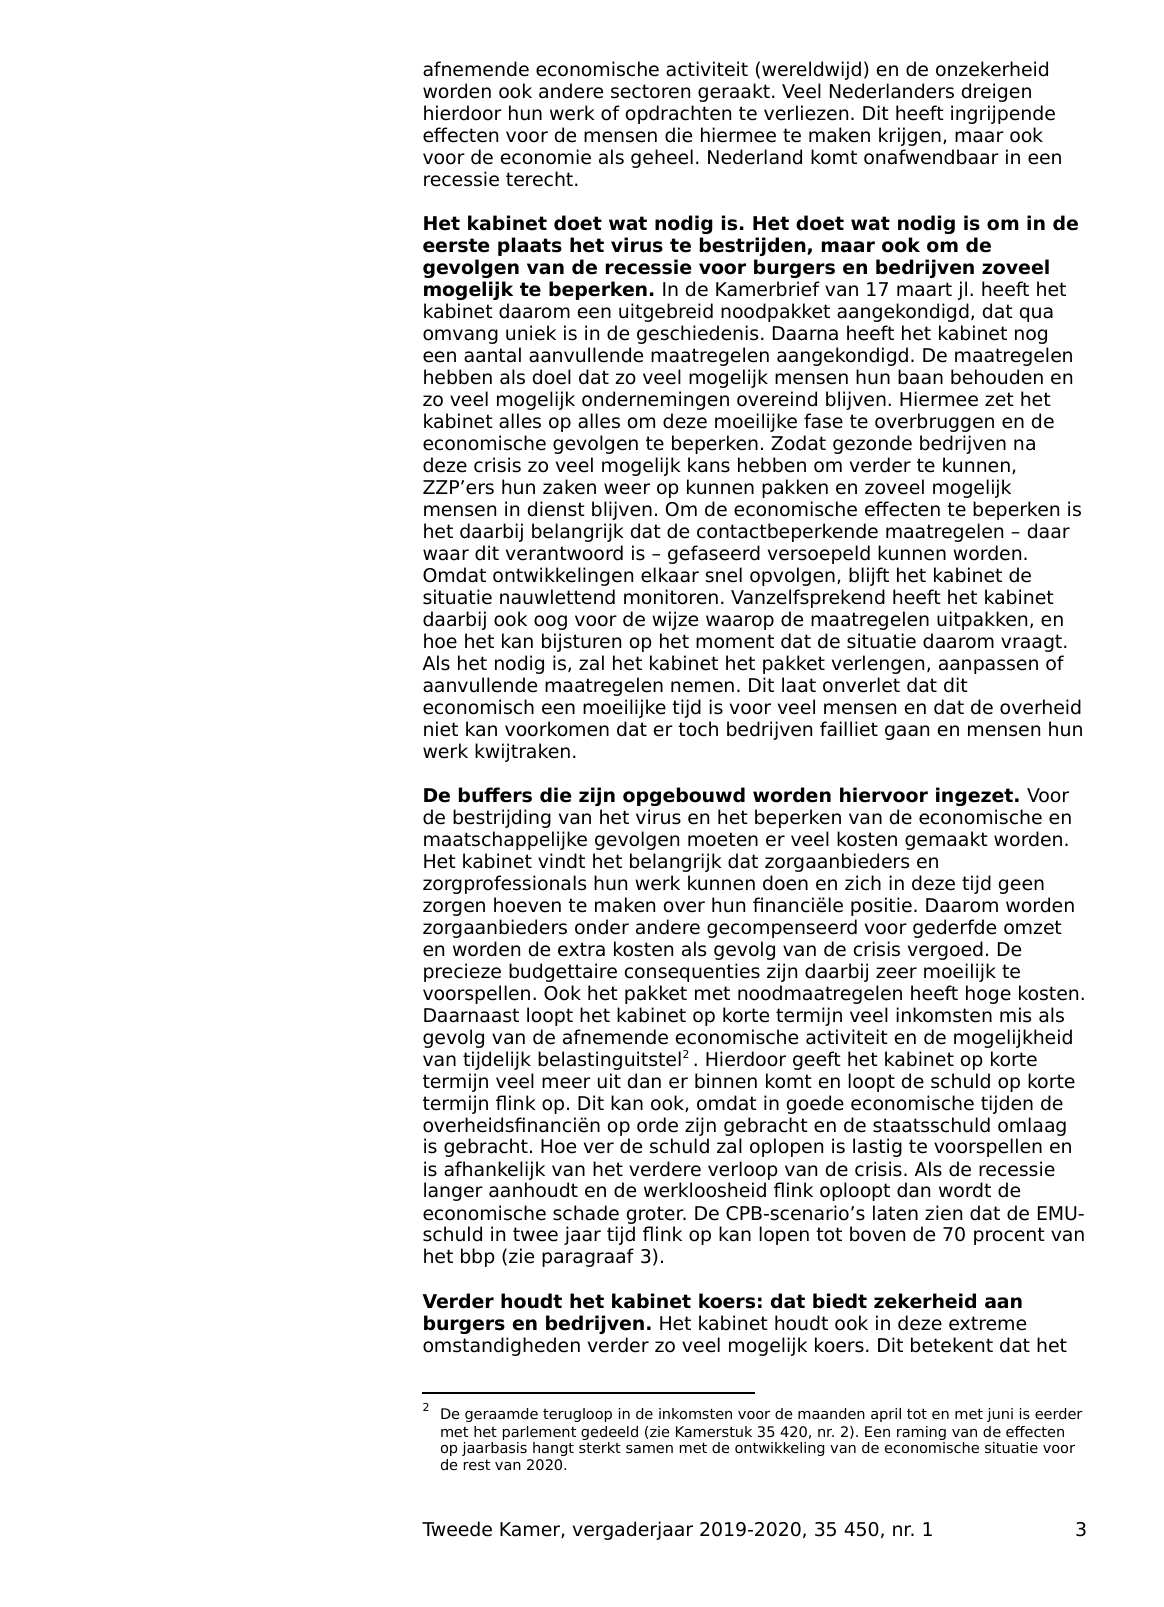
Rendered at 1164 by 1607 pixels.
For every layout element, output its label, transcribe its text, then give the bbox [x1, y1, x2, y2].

text De geraamde terugloop in de inkomsten voor de maanden april tot en met juni is eerder met het parlement gedeeld (zie Kamerstuk 35 420, nr. 2). Een raming van de effecten op jaarbasis hangt sterkt samen met de ontwikkeling van de economische situatie voor de rest van 2020. [422, 1402, 1087, 1474]
text afnemende economische activiteit (wereldwijd) en de onzekerheid worden ook andere sectoren geraakt. Veel Nederlanders dreigen hierdoor hun werk of opdrachten te verliezen. Dit heeft ingrijpende effecten voor de mensen die hiermee te maken krijgen, maar ook voor de economie als geheel. Nederland komt onafwendbaar in een recessie terecht. [422, 59, 1087, 191]
text De buffers die zijn opgebouwd worden hiervoor ingezet. Voor de bestrijding van het virus en het beperken van de economische en maatschappelijke gevolgen moeten er veel kosten gemaakt worden. Het kabinet vindt het belangrijk dat zorgaanbieders en zorgprofessionals hun werk kunnen doen en zich in deze tijd geen zorgen hoeven te maken over hun financiële positie. Daarom worden zorgaanbieders onder andere gecompenseerd voor gederfde omzet en worden de extra kosten als gevolg van de crisis vergoed. De precieze budgettaire consequenties zijn daarbij zeer moeilijk te voorspellen. Ook het pakket met noodmaatregelen heeft hoge kosten. Daarnaast loopt het kabinet op korte termijn veel inkomsten mis als gevolg van de afnemende economische activiteit en de mogelijkheid van tijdelijk belastinguitstel. Hierdoor geeft het kabinet op korte termijn veel meer uit dan er binnen komt en loopt de schuld op korte termijn flink op. Dit kan ook, omdat in goede economische tijden de overheidsfinanciën op orde zijn gebracht en de staatsschuld omlaag is gebracht. Hoe ver de schuld zal oplopen is lastig te voorspellen en is afhankelijk van het verdere verloop van de crisis. Als de recessie langer aanhoudt en de werkloosheid flink oploopt dan wordt de economische schade groter. De CPB-scenario’s laten zien dat de EMU-schuld in twee jaar tijd flink op kan lopen tot boven de 70 procent van het bbp (zie paragraaf 3). [422, 785, 1087, 1268]
text Het kabinet doet wat nodig is. Het doet wat nodig is om in de eerste plaats het virus te bestrijden, maar ook om de gevolgen van de recessie voor burgers en bedrijven zoveel mogelijk te beperken. In de Kamerbrief van 17 maart jl. heeft het kabinet daarom een uitgebreid noodpakket aangekondigd, dat qua omvang uniek is in de geschiedenis. Daarna heeft het kabinet nog een aantal aanvullende maatregelen aangekondigd. De maatregelen hebben als doel dat zo veel mogelijk mensen hun baan behouden en zo veel mogelijk ondernemingen overeind blijven. Hiermee zet het kabinet alles op alles om deze moeilijke fase te overbruggen en de economische gevolgen te beperken. Zodat gezonde bedrijven na deze crisis zo veel mogelijk kans hebben om verder te kunnen, ZZP’ers hun zaken weer op kunnen pakken en zoveel mogelijk mensen in dienst blijven. Om de economische effecten te beperken is het daarbij belangrijk dat de contactbeperkende maatregelen – daar waar dit verantwoord is – gefaseerd versoepeld kunnen worden. Omdat ontwikkelingen elkaar snel opvolgen, blijft het kabinet de situatie nauwlettend monitoren. Vanzelfsprekend heeft het kabinet daarbij ook oog voor de wijze waarop de maatregelen uitpakken, en hoe het kan bijsturen op het moment dat de situatie daarom vraagt. Als het nodig is, zal het kabinet het pakket verlengen, aanpassen of aanvullende maatregelen nemen. Dit laat onverlet dat dit economisch een moeilijke tijd is voor veel mensen en dat de overheid niet kan voorkomen dat er toch bedrijven failliet gaan en mensen hun werk kwijtraken. [422, 213, 1087, 763]
text Verder houdt het kabinet koers: dat biedt zekerheid aan burgers en bedrijven. Het kabinet houdt ook in deze extreme omstandigheden verder zo veel mogelijk koers. Dit betekent dat het [422, 1291, 1087, 1356]
